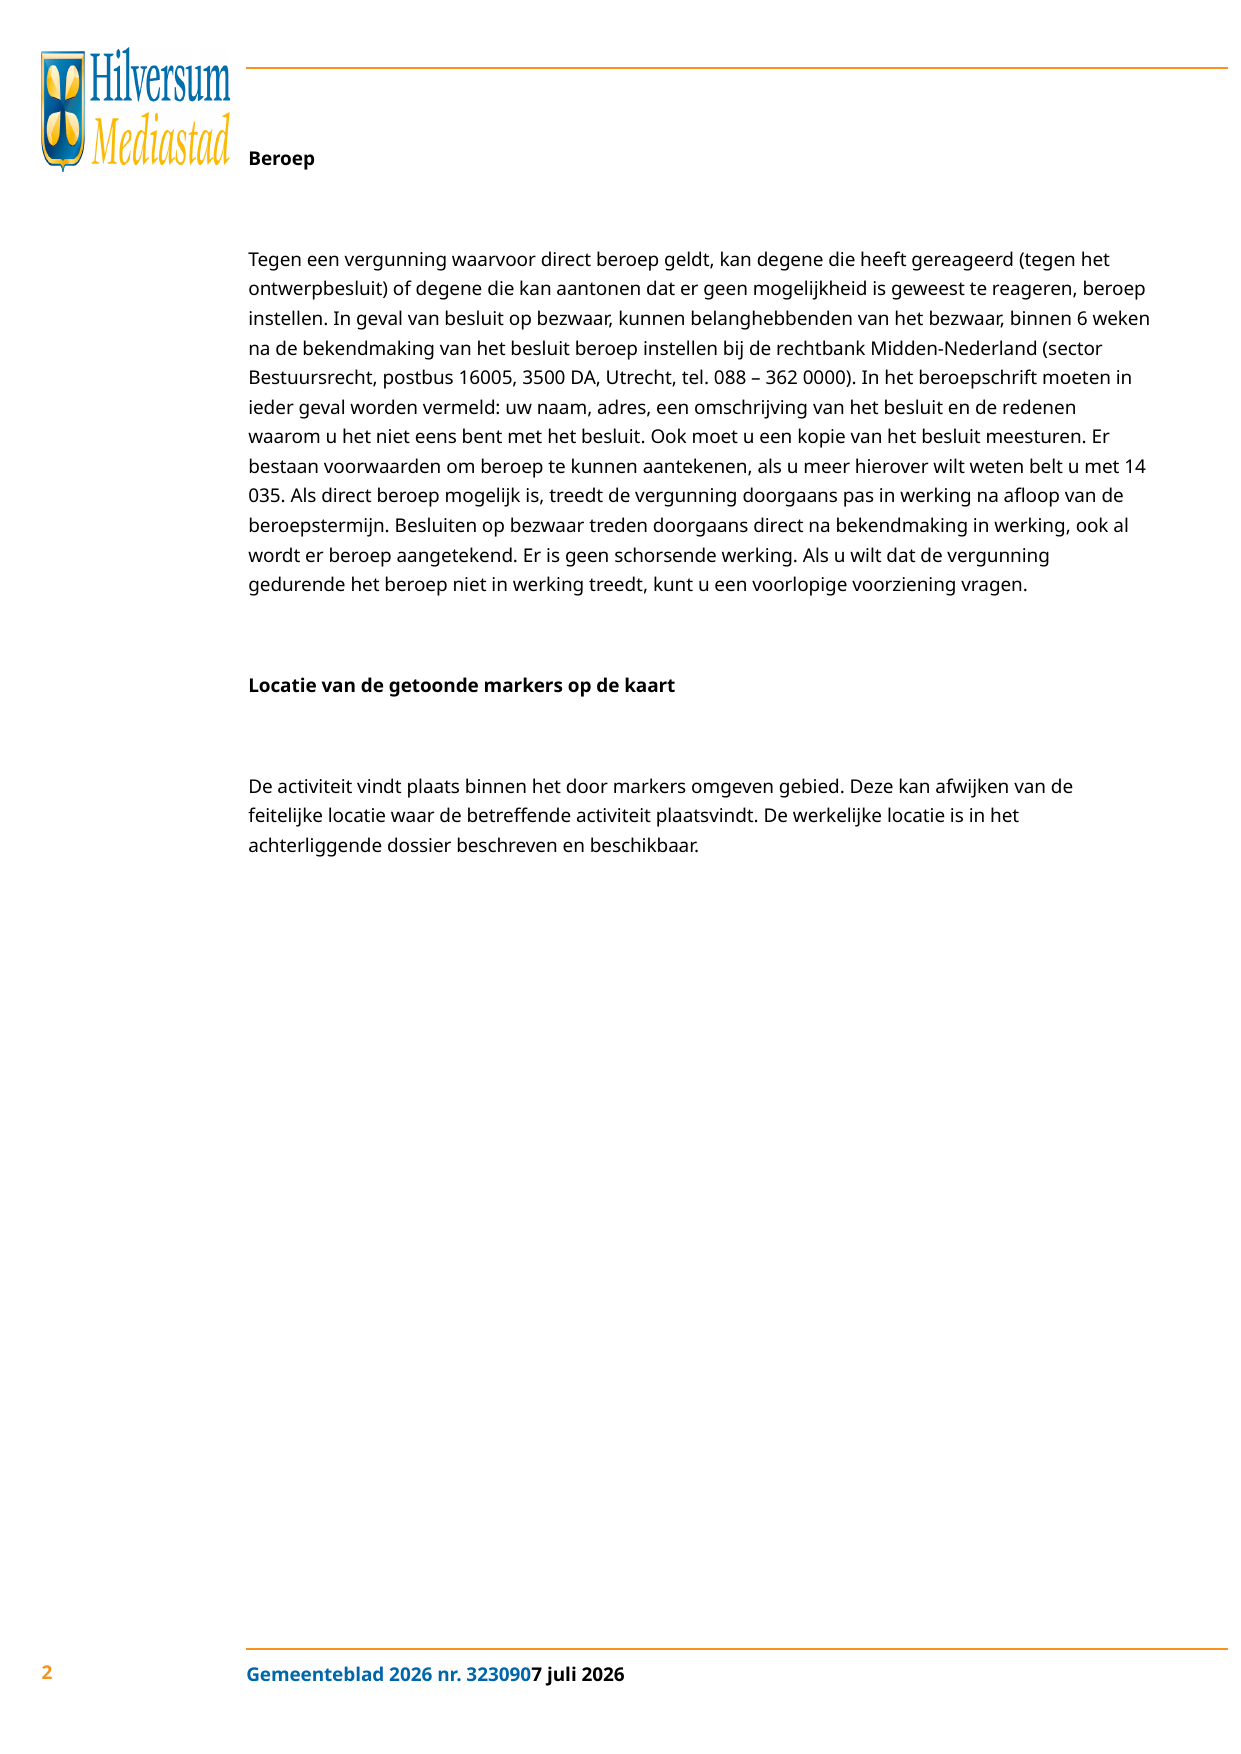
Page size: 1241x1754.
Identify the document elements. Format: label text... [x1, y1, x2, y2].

picture [41, 47, 231, 172]
text Beroep [248, 145, 1152, 171]
text Tegen een vergunning waarvoor direct beroep geldt, kan degene die heeft gereageerd (tegen het ontwerpbesluit) of degene die kan aantonen dat er geen mogelijkheid is geweest te reageren, beroep instellen. In geval van besluit op bezwaar, kunnen belanghebbenden van het bezwaar, binnen 6 weken na de bekendmaking van het besluit beroep instellen bij de rechtbank Midden-Nederland (sector Bestuursrecht, postbus 16005, 3500 DA, Utrecht, tel. 088 – 362 0000). In het beroepschrift moeten in ieder geval worden vermeld: uw naam, adres, een omschrijving van het besluit en de redenen waarom u het niet eens bent met het besluit. Ook moet u een kopie van het besluit meesturen. Er bestaan voorwaarden om beroep te kunnen aantekenen, als u meer hierover wilt weten belt u met 14 035. Als direct beroep mogelijk is, treedt de vergunning doorgaans pas in werking na afloop van de beroepstermijn. Besluiten op bezwaar treden doorgaans direct na bekendmaking in werking, ook al wordt er beroep aangetekend. Er is geen schorsende werking. Als u wilt dat de vergunning gedurende het beroep niet in werking treedt, kunt u een voorlopige voorziening vragen. [248, 246, 1152, 597]
text De activiteit vindt plaats binnen het door markers omgeven gebied. Deze kan afwijken van de feitelijke locatie waar de betreffende activiteit plaatsvindt. De werkelijke locatie is in het achterliggende dossier beschreven en beschikbaar. [248, 773, 1152, 858]
text Locatie van de getoonde markers op de kaart [248, 672, 1152, 698]
